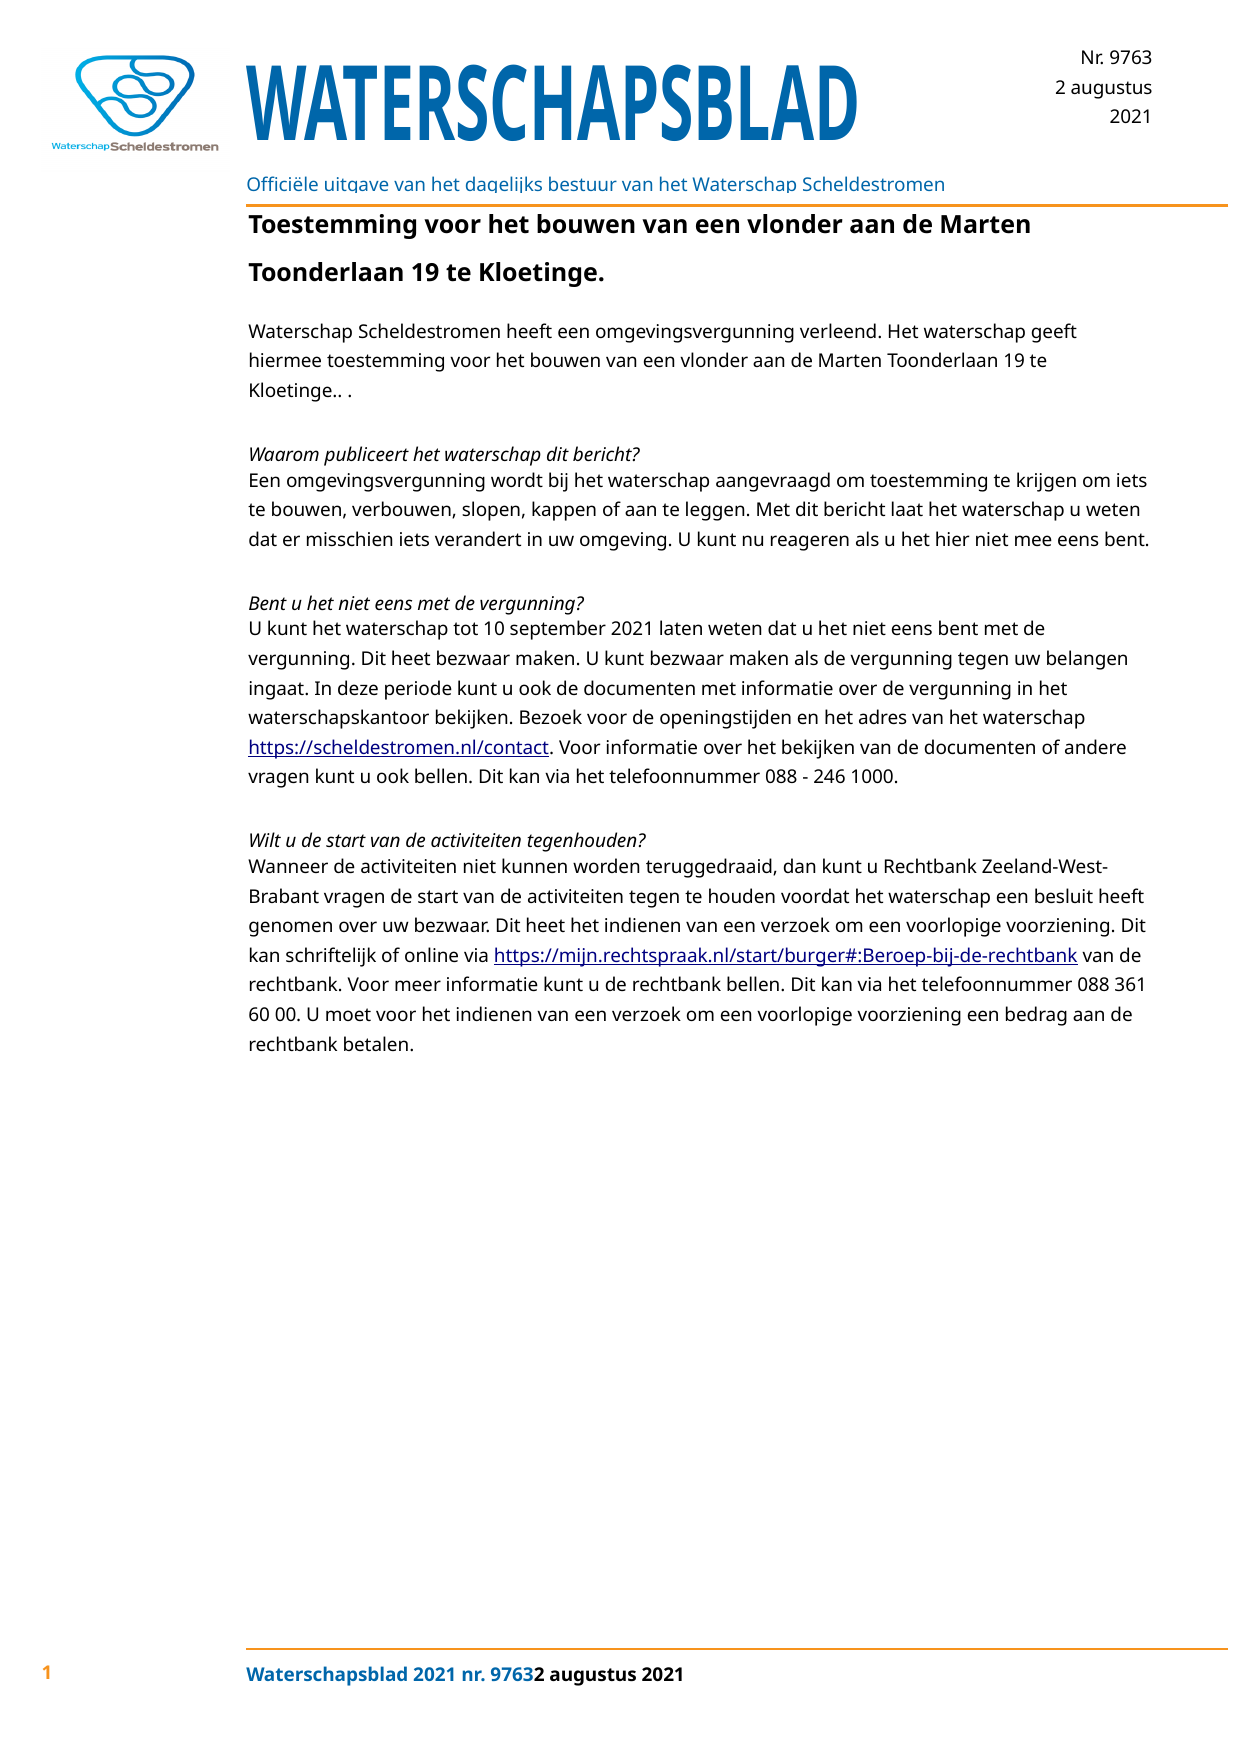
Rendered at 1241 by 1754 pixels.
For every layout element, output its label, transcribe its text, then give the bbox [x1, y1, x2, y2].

text Waterschap Scheldestromen heeft een omgevingsvergunning verleend. Het waterschap geeft hiermee toestemming voor het bouwen van een vlonder aan de Marten Toonderlaan 19 te Kloetinge.. . [248, 318, 1152, 403]
text Bent u het niet eens met de vergunning? [248, 590, 1152, 616]
text U kunt het waterschap tot 10 september 2021 laten weten dat u het niet eens bent met de vergunning. Dit heet bezwaar maken. U kunt bezwaar maken als de vergunning tegen uw belangen ingaat. In deze periode kunt u ook de documenten met informatie over de vergunning in het waterschapskantoor bekijken. Bezoek voor de openingstijden en het adres van het waterschap https://scheldestromen.nl/contact. Voor informatie over het bekijken van de documenten of andere vragen kunt u ook bellen. Dit kan via het telefoonnummer 088 - 246 1000. [248, 616, 1152, 789]
text Waarom publiceert het waterschap dit bericht? [248, 441, 1152, 467]
text Een omgevingsvergunning wordt bij het waterschap aangevraagd om toestemming te krijgen om iets te bouwen, verbouwen, slopen, kappen of aan te leggen. Met dit bericht laat het waterschap u weten dat er misschien iets verandert in uw omgeving. U kunt nu reageren als u het hier niet mee eens bent. [248, 467, 1152, 552]
text Wanneer de activiteiten niet kunnen worden teruggedraaid, dan kunt u Rechtbank Zeeland-West-Brabant vragen de start van de activiteiten tegen te houden voordat het waterschap een besluit heeft genomen over uw bezwaar. Dit heet het indienen van een verzoek om een voorlopige voorziening. Dit kan schriftelijk of online via https://mijn.rechtspraak.nl/start/burger#:Beroep-bij-de-rechtbank van de rechtbank. Voor meer informatie kunt u de rechtbank bellen. Dit kan via het telefoonnummer 088 361 60 00. U moet voor het indienen van een verzoek om een voorlopige voorziening een bedrag aan de rechtbank betalen. [248, 853, 1152, 1056]
text Wilt u de start van de activiteiten tegenhouden? [248, 827, 1152, 853]
text Toestemming voor het bouwen van een vlonder aan de Marten Toonderlaan 19 te Kloetinge. [248, 207, 1152, 288]
picture [41, 47, 231, 172]
